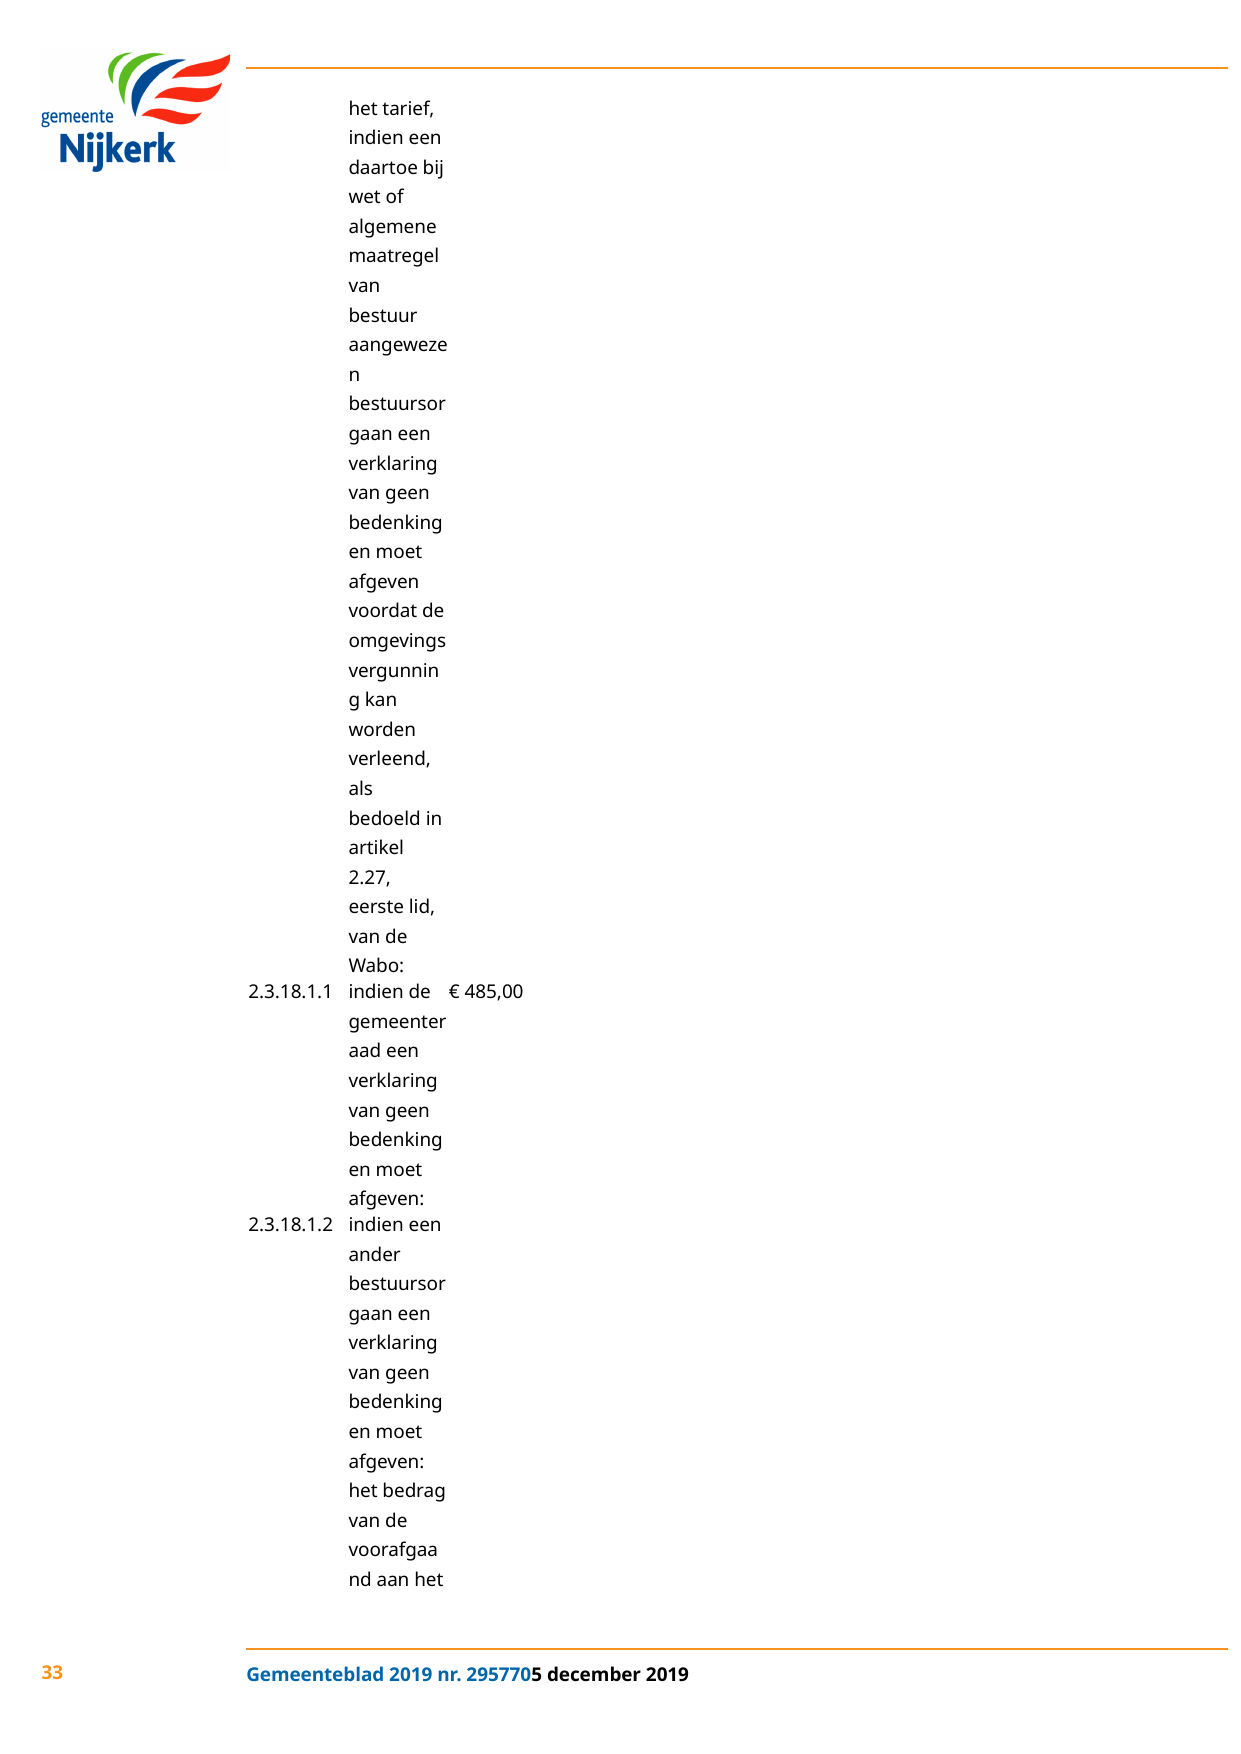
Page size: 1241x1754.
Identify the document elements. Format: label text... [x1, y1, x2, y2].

table_cell 2.3.18.1.2 [248, 1211, 348, 1592]
table_cell [248, 95, 348, 978]
table_cell [449, 1211, 549, 1592]
table_cell indien een ander bestuursorgaan een verklaring van geen bedenkingen moet afgeven: het bedrag van de voorafgaand aan het [348, 1211, 449, 1592]
table_cell het tarief, indien een daartoe bij wet of algemene maatregel van bestuur aangewezen bestuursorgaan een verklaring van geen bedenkingen moet afgeven voordat de omgevingsvergunning kan worden verleend, als bedoeld in artikel 2.27, eerste lid, van de Wabo: [348, 95, 449, 978]
table_cell 2.3.18.1.1 [248, 979, 348, 1211]
table_cell € 485,00 [449, 979, 549, 1211]
picture [41, 47, 231, 172]
table_cell indien de gemeenteraad een verklaring van geen bedenkingen moet afgeven: [348, 979, 449, 1211]
table_cell [449, 95, 549, 978]
